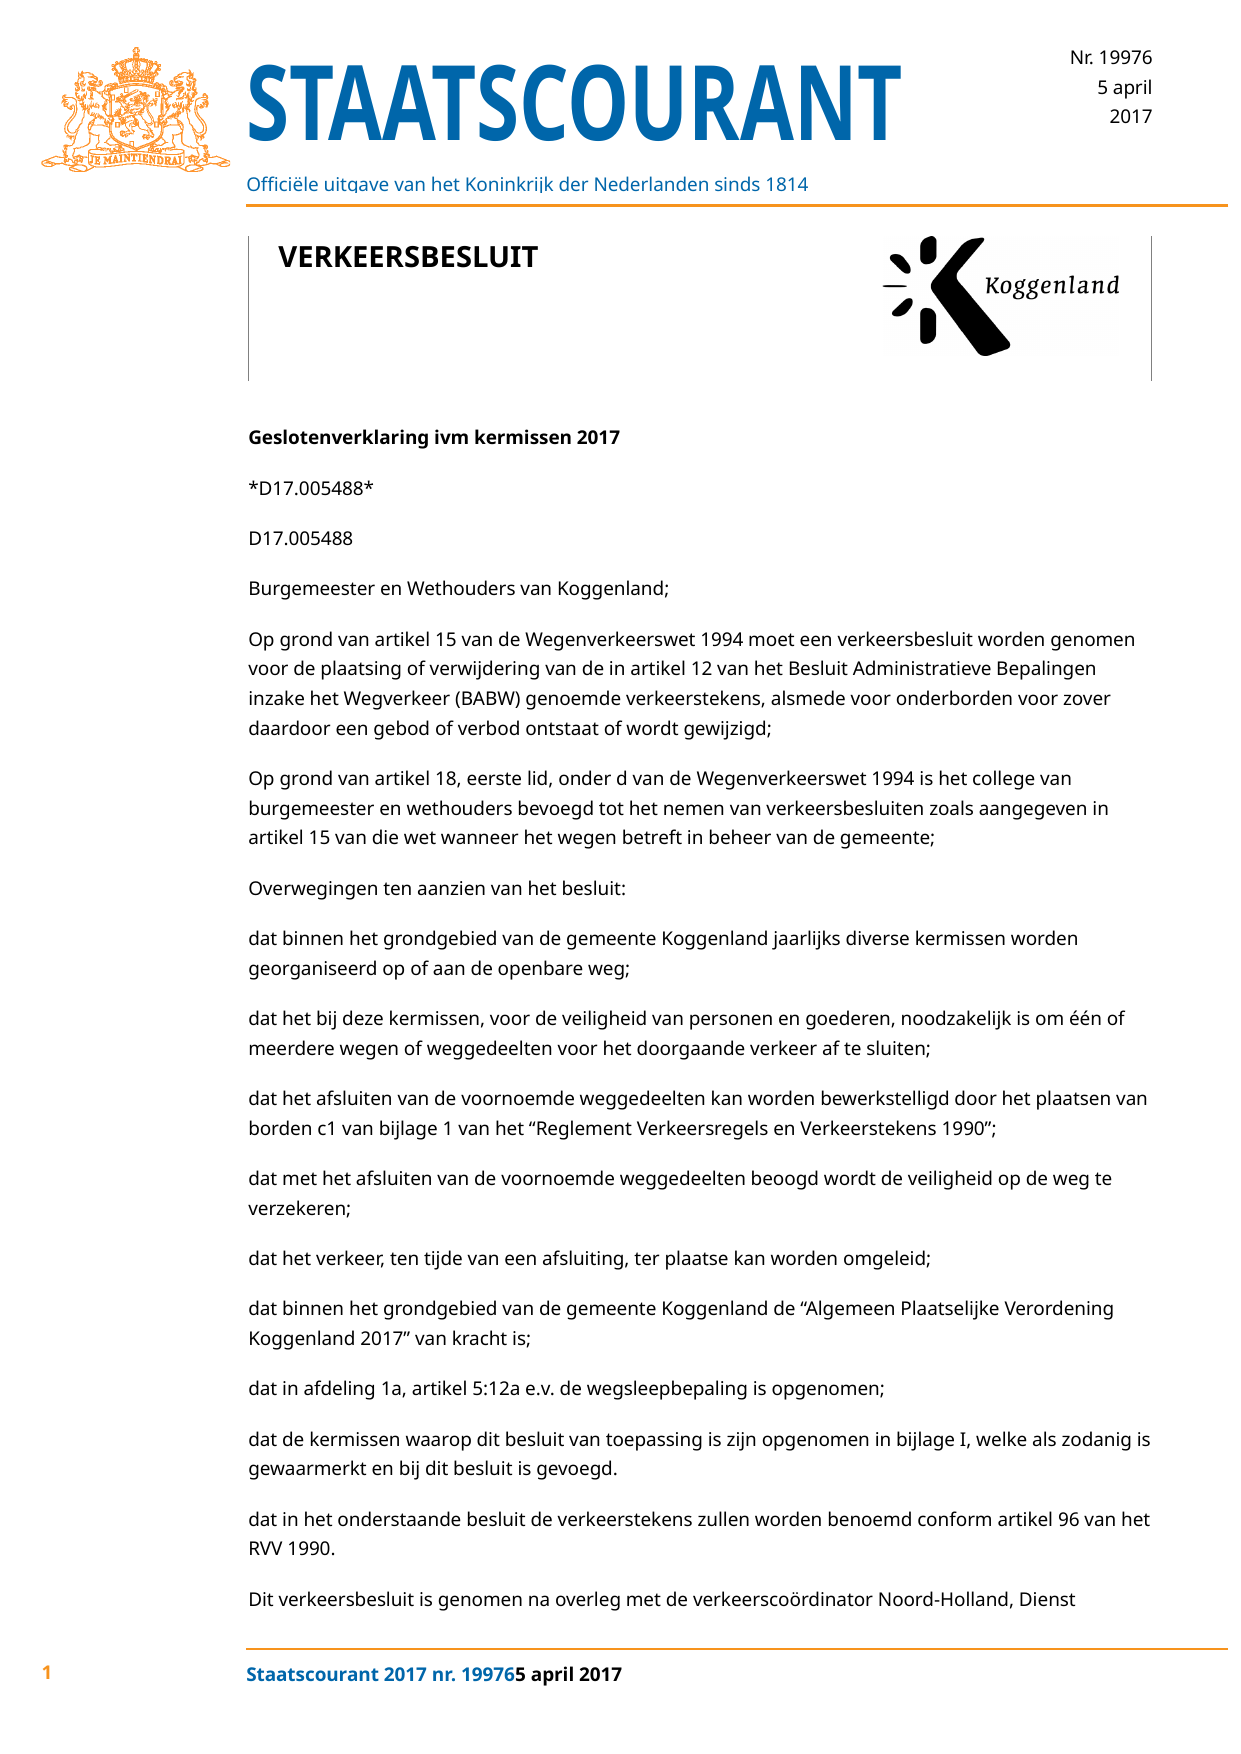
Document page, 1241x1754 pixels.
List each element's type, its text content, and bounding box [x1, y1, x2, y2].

text Burgemeester en Wethouders van Koggenland; [248, 576, 1152, 601]
text dat het verkeer, ten tijde van een afsluiting, ter plaatse kan worden omgeleid; [248, 1245, 1152, 1271]
text *D17.005488* [248, 475, 1152, 501]
text dat binnen het grondgebied van de gemeente Koggenland jaarlijks diverse kermissen worden georganiseerd op of aan de openbare weg; [248, 925, 1152, 981]
text Dit verkeersbesluit is genomen na overleg met de verkeerscoördinator Noord-Holland, Dienst [248, 1586, 1152, 1612]
table_header [850, 236, 1151, 381]
text dat met het afsluiten van de voornoemde weggedeelten beoogd wordt de veiligheid op de weg te verzekeren; [248, 1165, 1152, 1221]
picture [41, 47, 231, 172]
table_header VERKEERSBESLUIT [249, 236, 850, 381]
text dat de kermissen waarop dit besluit van toepassing is zijn opgenomen in bijlage I, welke als zodanig is gewaarmerkt en bij dit besluit is gevoegd. [248, 1426, 1152, 1481]
text dat het bij deze kermissen, voor de veiligheid van personen en goederen, noodzakelijk is om één of meerdere wegen of weggedeelten voor het doorgaande verkeer af te sluiten; [248, 1005, 1152, 1061]
text Op grond van artikel 15 van de Wegenverkeerswet 1994 moet een verkeersbesluit worden genomen voor de plaatsing of verwijdering van de in artikel 12 van het Besluit Administratieve Bepalingen inzake het Wegverkeer (BABW) genoemde verkeerstekens, alsmede voor onderborden voor zover daardoor een gebod of verbod ontstaat of wordt gewijzigd; [248, 626, 1152, 741]
text dat in het onderstaande besluit de verkeerstekens zullen worden benoemd conform artikel 96 van het RVV 1990. [248, 1506, 1152, 1561]
picture [882, 236, 1119, 356]
text Geslotenverklaring ivm kermissen 2017 [248, 424, 1152, 450]
text dat binnen het grondgebied van de gemeente Koggenland de “Algemeen Plaatselijke Verordening Koggenland 2017” van kracht is; [248, 1296, 1152, 1351]
text dat in afdeling 1a, artikel 5:12a e.v. de wegsleepbepaling is opgenomen; [248, 1376, 1152, 1401]
text dat het afsluiten van de voornoemde weggedeelten kan worden bewerkstelligd door het plaatsen van borden c1 van bijlage 1 van het “Reglement Verkeersregels en Verkeerstekens 1990”; [248, 1085, 1152, 1141]
text Overwegingen ten aanzien van het besluit: [248, 875, 1152, 901]
text D17.005488 [248, 525, 1152, 551]
text Op grond van artikel 18, eerste lid, onder d van de Wegenverkeerswet 1994 is het college van burgemeester en wethouders bevoegd tot het nemen van verkeersbesluiten zoals aangegeven in artikel 15 van die wet wanneer het wegen betreft in beheer van de gemeente; [248, 765, 1152, 850]
